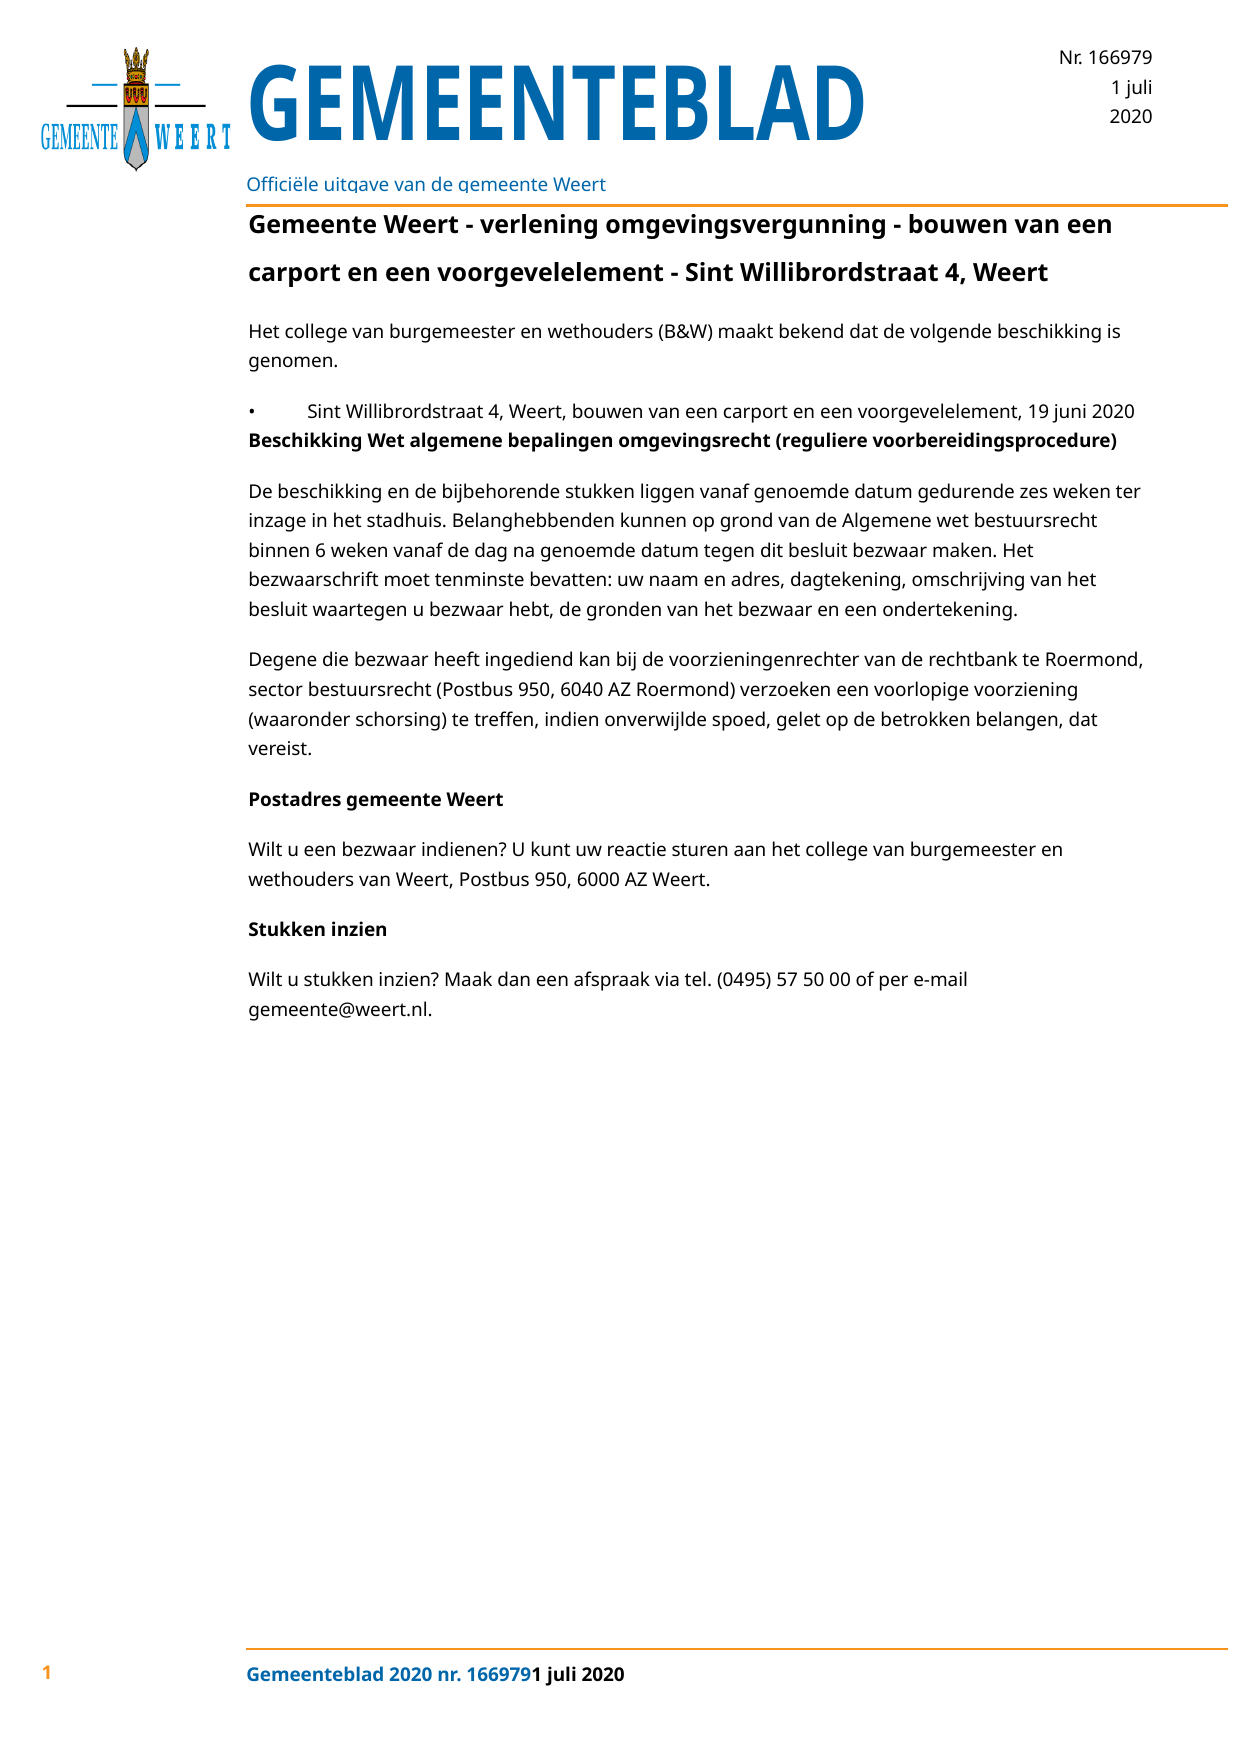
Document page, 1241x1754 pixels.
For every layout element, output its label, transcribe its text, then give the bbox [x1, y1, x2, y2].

picture [41, 47, 231, 172]
text Het college van burgemeester en wethouders (B&W) maakt bekend dat de volgende beschikking is genomen. [248, 318, 1152, 373]
list Sint Willibrordstraat 4, Weert, bouwen van een carport en een voorgevelelement, 19 juni 2020 [248, 398, 1152, 424]
text Degene die bezwaar heeft ingediend kan bij de voorzieningenrechter van de rechtbank te Roermond, sector bestuursrecht (Postbus 950, 6040 AZ Roermond) verzoeken een voorlopige voorziening (waaronder schorsing) te treffen, indien onverwijlde spoed, gelet op de betrokken belangen, dat vereist. [248, 647, 1152, 761]
text Stukken inzien [248, 916, 1152, 942]
text Beschikking Wet algemene bepalingen omgevingsrecht (reguliere voorbereidingsprocedure) [248, 427, 1152, 453]
text Gemeente Weert - verlening omgevingsvergunning - bouwen van een carport en een voorgevelelement - Sint Willibrordstraat 4, Weert [248, 207, 1152, 288]
text Wilt u een bezwaar indienen? U kunt uw reactie sturen aan het college van burgemeester en wethouders van Weert, Postbus 950, 6000 AZ Weert. [248, 836, 1152, 892]
text Postadres gemeente Weert [248, 786, 1152, 812]
text De beschikking en de bijbehorende stukken liggen vanaf genoemde datum gedurende zes weken ter inzage in het stadhuis. Belanghebbenden kunnen op grond van de Algemene wet bestuursrecht binnen 6 weken vanaf de dag na genoemde datum tegen dit besluit bezwaar maken. Het bezwaarschrift moet tenminste bevatten: uw naam en adres, dagtekening, omschrijving van het besluit waartegen u bezwaar hebt, de gronden van het bezwaar en een ondertekening. [248, 478, 1152, 622]
text Wilt u stukken inzien? Maak dan een afspraak via tel. (0495) 57 50 00 of per e-mail gemeente@weert.nl. [248, 967, 1152, 1022]
